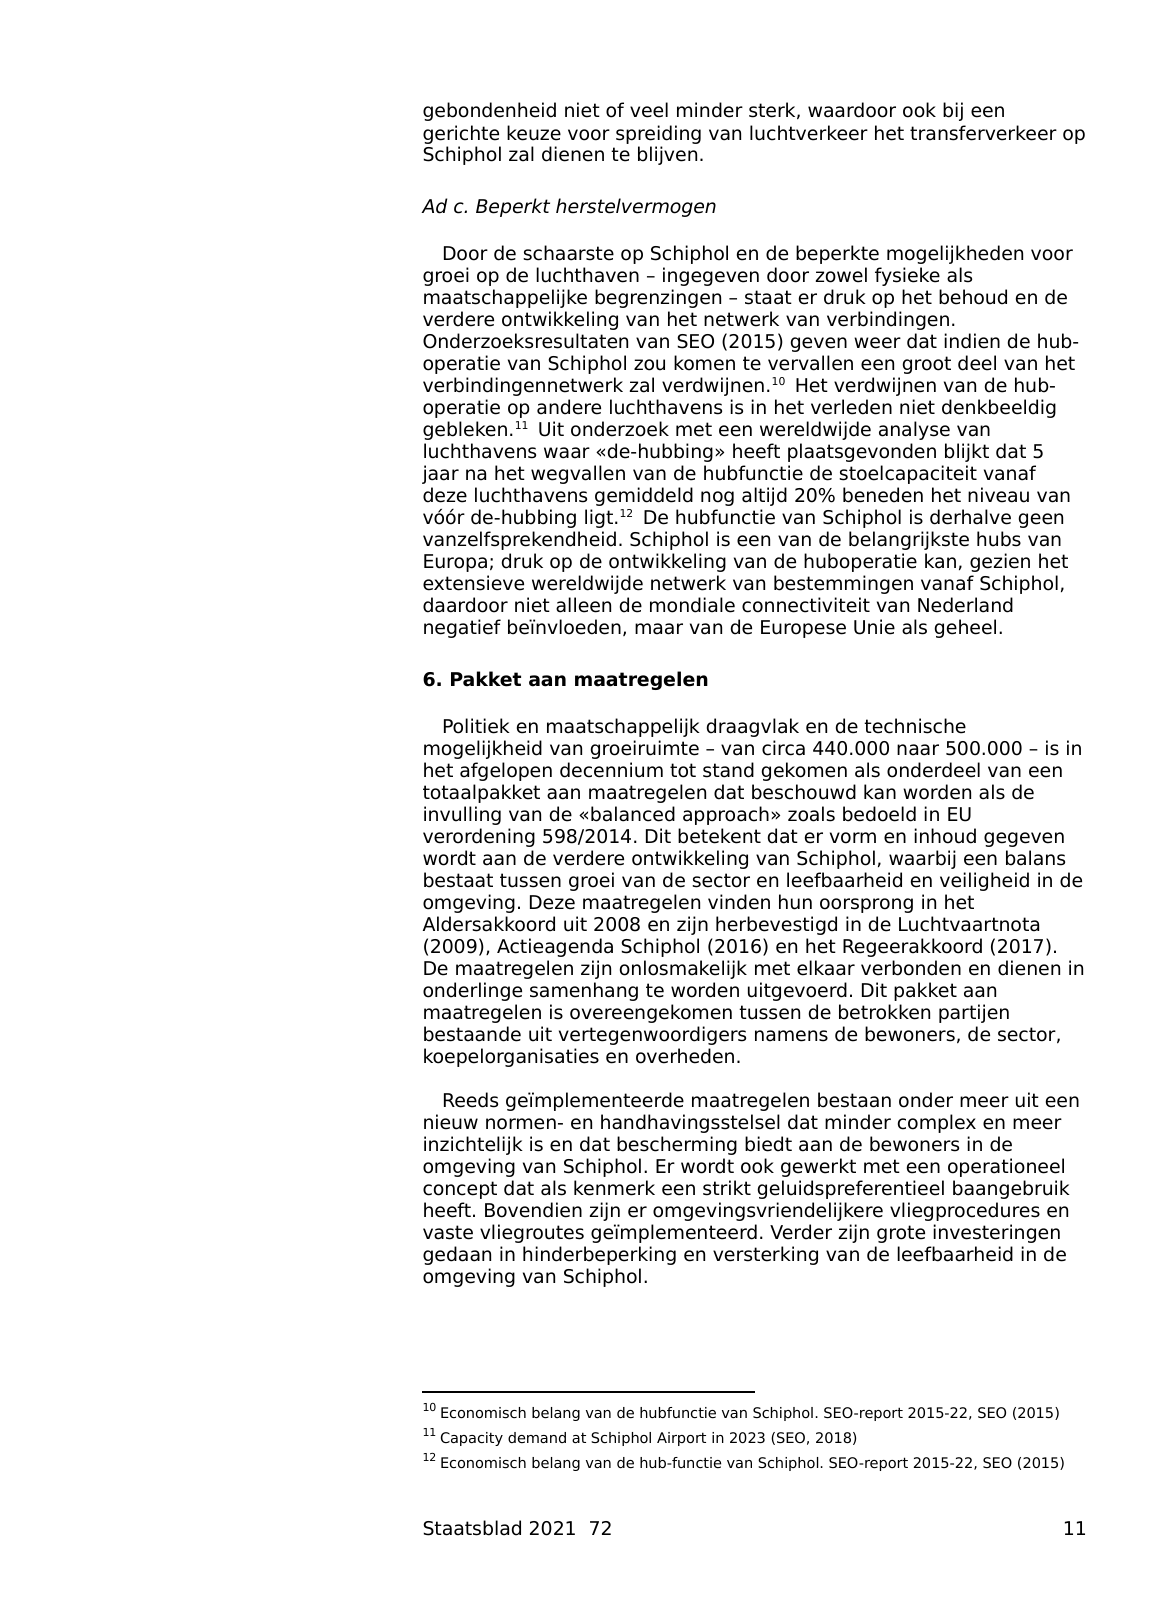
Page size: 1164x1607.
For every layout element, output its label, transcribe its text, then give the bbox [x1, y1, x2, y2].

text Economisch belang van de hubfunctie van Schiphol. SEO-report 2015-22, SEO (2015) [422, 1401, 1087, 1423]
text Reeds geïmplementeerde maatregelen bestaan onder meer uit een nieuw normen- en handhavingsstelsel dat minder complex en meer inzichtelijk is en dat bescherming biedt aan de bewoners in de omgeving van Schiphol. Er wordt ook gewerkt met een operationeel concept dat als kenmerk een strikt geluidspreferentieel baangebruik heeft. Bovendien zijn er omgevingsvriendelijkere vliegprocedures en vaste vliegroutes geïmplementeerd. Verder zijn grote investeringen gedaan in hinderbeperking en versterking van de leefbaarheid in de omgeving van Schiphol. [422, 1090, 1087, 1288]
subtitle Ad c. Beperkt herstelvermogen [422, 196, 1087, 218]
text Politiek en maatschappelijk draagvlak en de technische mogelijkheid van groeiruimte – van circa 440.000 naar 500.000 – is in het afgelopen decennium tot stand gekomen als onderdeel van een totaalpakket aan maatregelen dat beschouwd kan worden als de invulling van de «balanced approach» zoals bedoeld in EU verordening 598/2014. Dit betekent dat er vorm en inhoud gegeven wordt aan de verdere ontwikkeling van Schiphol, waarbij een balans bestaat tussen groei van de sector en leefbaarheid en veiligheid in de omgeving. Deze maatregelen vinden hun oorsprong in het Aldersakkoord uit 2008 en zijn herbevestigd in de Luchtvaartnota (2009), Actieagenda Schiphol (2016) en het Regeerakkoord (2017). De maatregelen zijn onlosmakelijk met elkaar verbonden en dienen in onderlinge samenhang te worden uitgevoerd. Dit pakket aan maatregelen is overeengekomen tussen de betrokken partijen bestaande uit vertegenwoordigers namens de bewoners, de sector, koepelorganisaties en overheden. [422, 716, 1087, 1068]
text gebondenheid niet of veel minder sterk, waardoor ook bij een gerichte keuze voor spreiding van luchtverkeer het transferverkeer op Schiphol zal dienen te blijven. [422, 100, 1087, 166]
text Door de schaarste op Schiphol en de beperkte mogelijkheden voor groei op de luchthaven – ingegeven door zowel fysieke als maatschappelijke begrenzingen – staat er druk op het behoud en de verdere ontwikkeling van het netwerk van verbindingen. Onderzoeksresultaten van SEO (2015) geven weer dat indien de hub-operatie van Schiphol zou komen te vervallen een groot deel van het verbindingennetwerk zal verdwijnen. Het verdwijnen van de hub-operatie op andere luchthavens is in het verleden niet denkbeeldig gebleken. Uit onderzoek met een wereldwijde analyse van luchthavens waar «de-hubbing» heeft plaatsgevonden blijkt dat 5 jaar na het wegvallen van de hubfunctie de stoelcapaciteit vanaf deze luchthavens gemiddeld nog altijd 20% beneden het niveau van vóór de-hubbing ligt. De hubfunctie van Schiphol is derhalve geen vanzelfsprekendheid. Schiphol is een van de belangrijkste hubs van Europa; druk op de ontwikkeling van de huboperatie kan, gezien het extensieve wereldwijde netwerk van bestemmingen vanaf Schiphol, daardoor niet alleen de mondiale connectiviteit van Nederland negatief beïnvloeden, maar van de Europese Unie als geheel. [422, 243, 1087, 639]
subtitle 6. Pakket aan maatregelen [422, 669, 1087, 691]
text Capacity demand at Schiphol Airport in 2023 (SEO, 2018) [422, 1426, 1087, 1448]
text Economisch belang van de hub-functie van Schiphol. SEO-report 2015-22, SEO (2015) [422, 1451, 1087, 1473]
